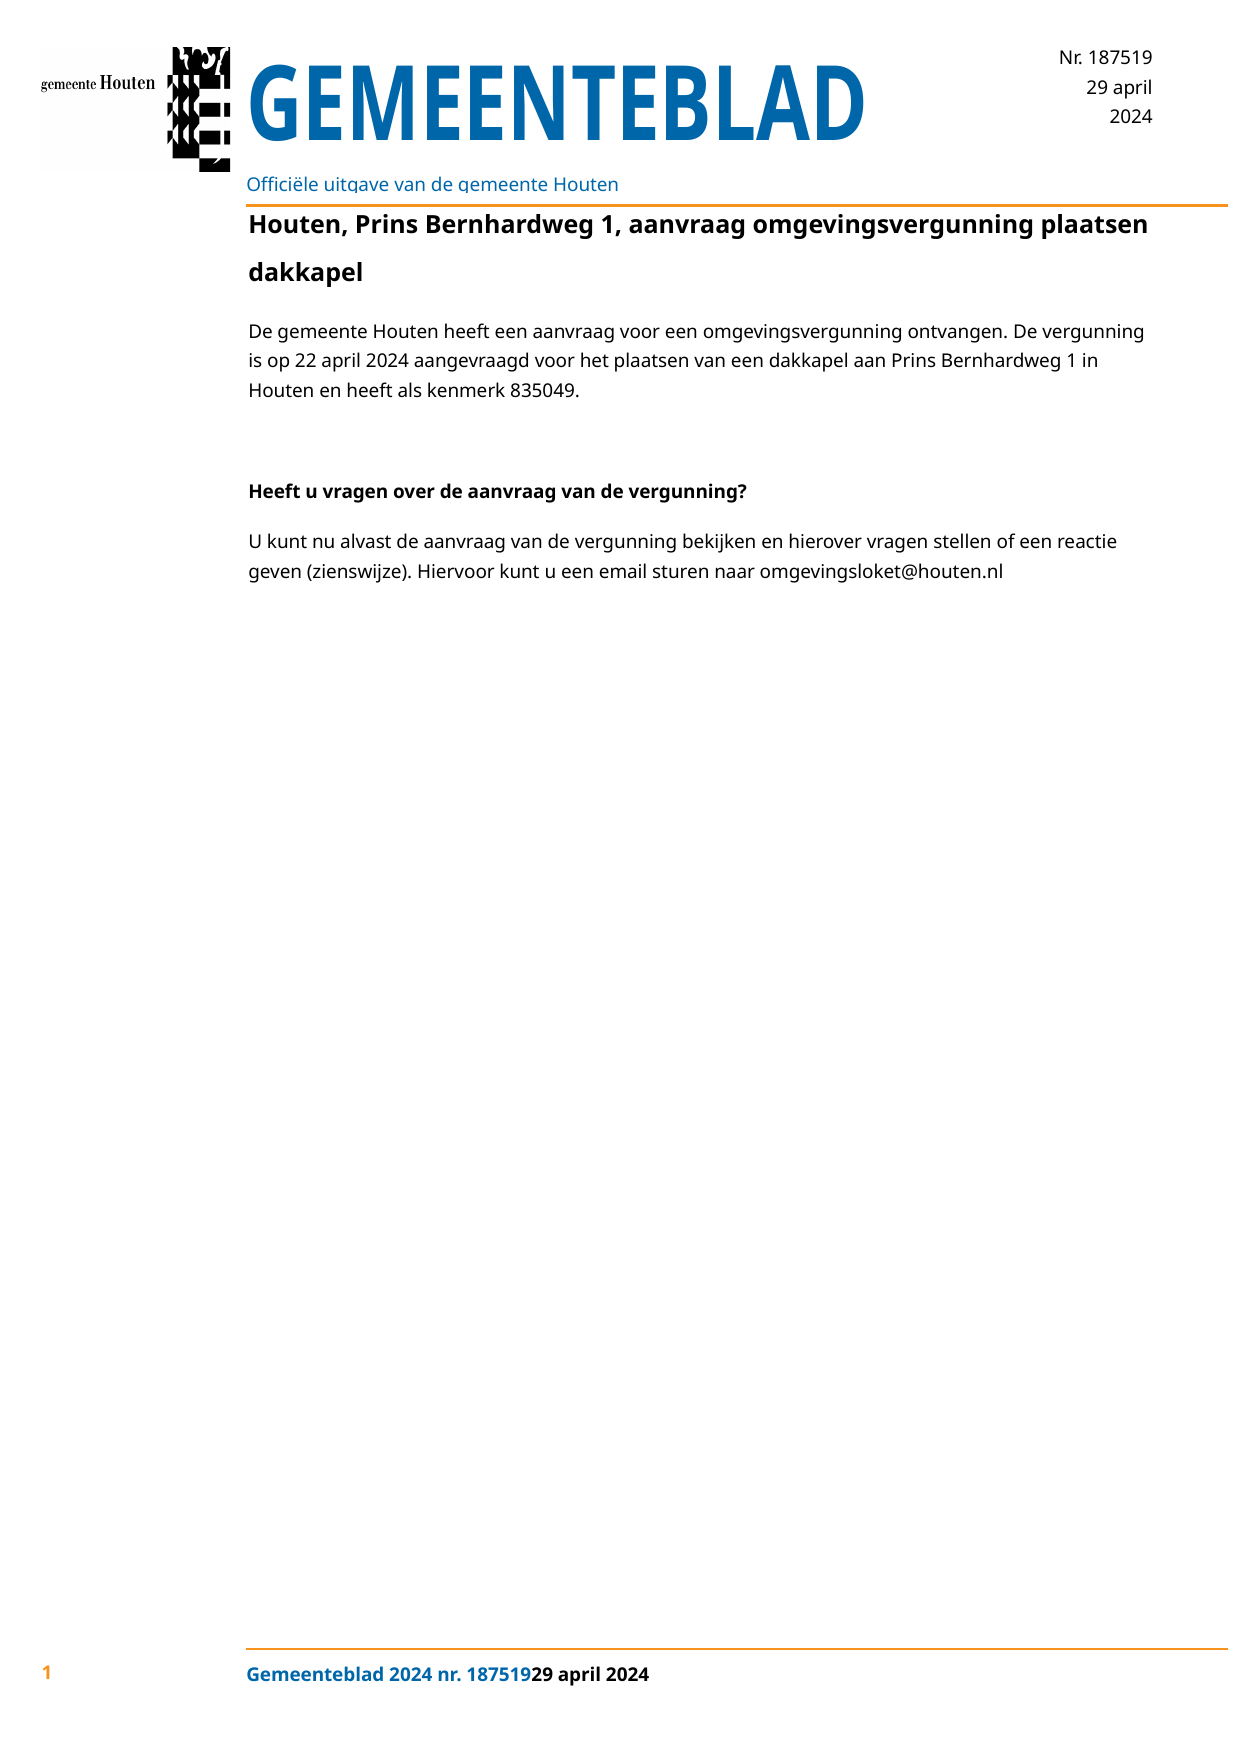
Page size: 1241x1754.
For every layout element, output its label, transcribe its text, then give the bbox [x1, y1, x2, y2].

text Houten, Prins Bernhardweg 1, aanvraag omgevingsvergunning plaatsen dakkapel [248, 207, 1152, 288]
text De gemeente Houten heeft een aanvraag voor een omgevingsvergunning ontvangen. De vergunning is op 22 april 2024 aangevraagd voor het plaatsen van een dakkapel aan Prins Bernhardweg 1 in Houten en heeft als kenmerk 835049. [248, 318, 1152, 403]
text Heeft u vragen over de aanvraag van de vergunning? [248, 478, 1152, 504]
text U kunt nu alvast de aanvraag van de vergunning bekijken en hierover vragen stellen of een reactie geven (zienswijze). Hiervoor kunt u een email sturen naar omgevingsloket@houten.nl [248, 528, 1152, 584]
picture [41, 47, 231, 172]
